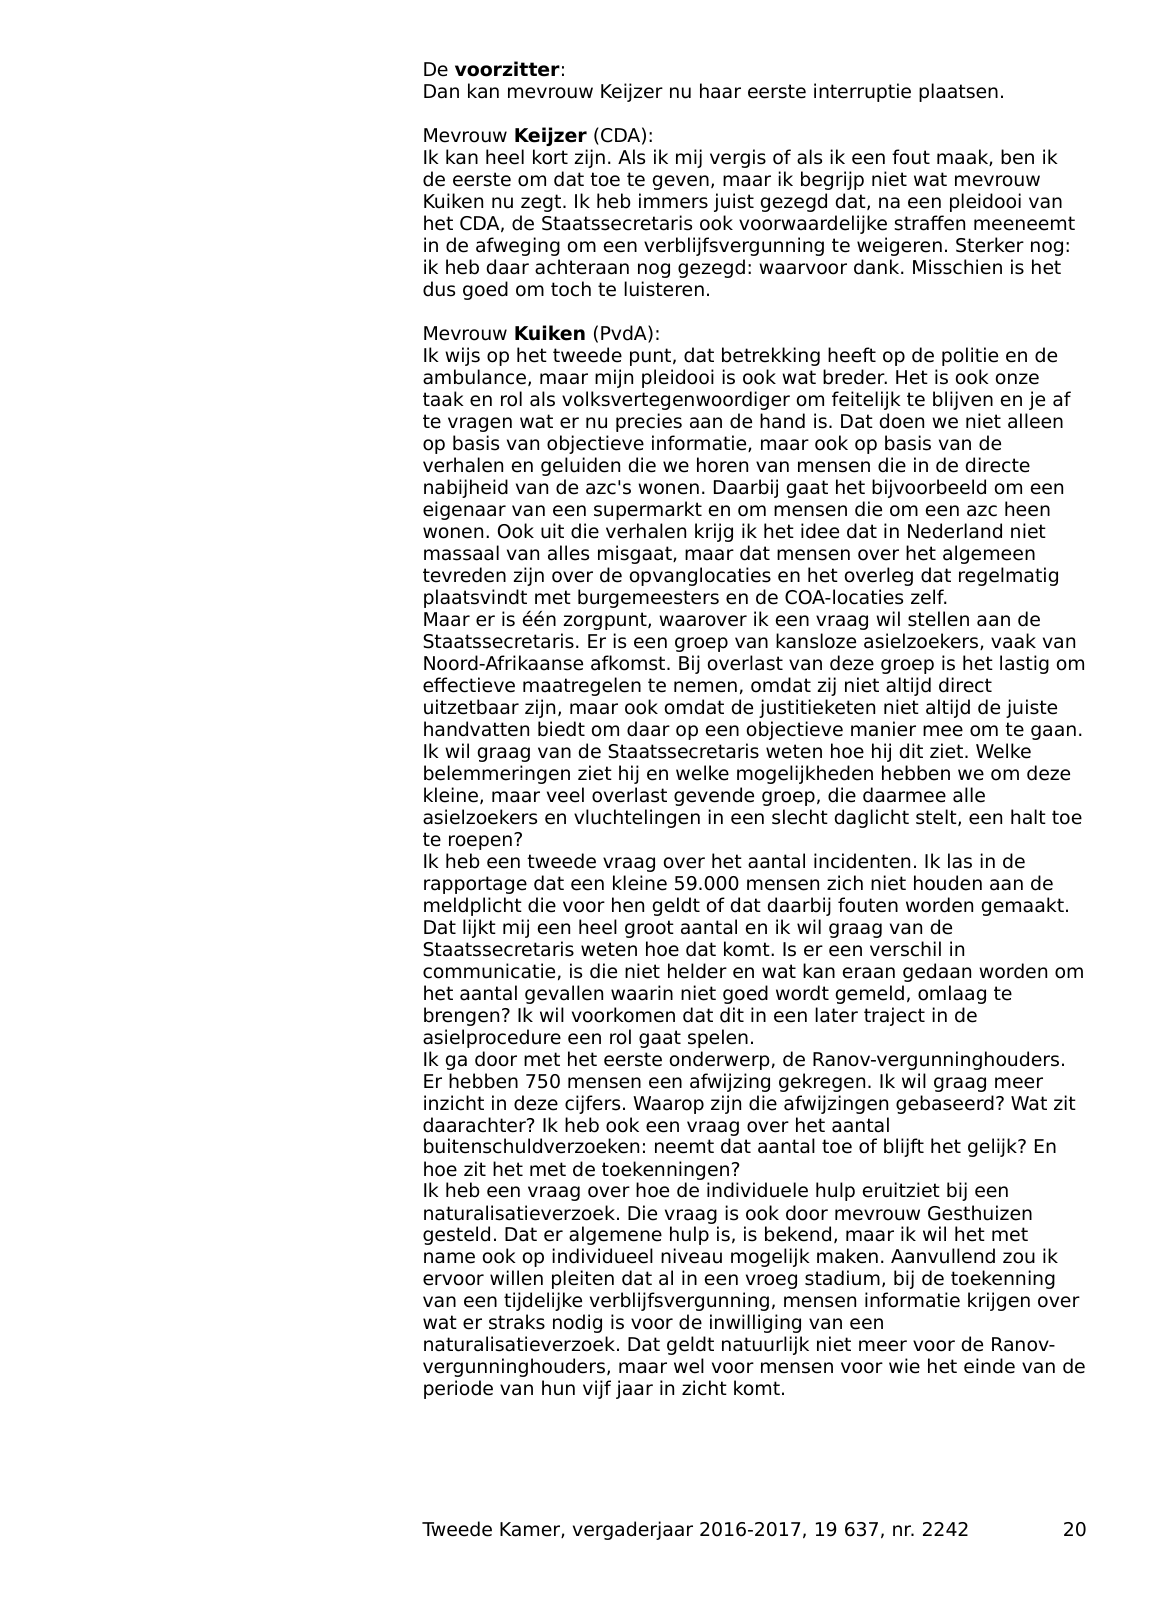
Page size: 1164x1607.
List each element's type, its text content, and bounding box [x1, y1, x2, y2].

text De voorzitter: [422, 59, 1087, 81]
text Ik kan heel kort zijn. Als ik mij vergis of als ik een fout maak, ben ik de eerste om dat toe te geven, maar ik begrijp niet wat mevrouw Kuiken nu zegt. Ik heb immers juist gezegd dat, na een pleidooi van het CDA, de Staatssecretaris ook voorwaardelijke straffen meeneemt in de afweging om een verblijfsvergunning te weigeren. Sterker nog: ik heb daar achteraan nog gezegd: waarvoor dank. Misschien is het dus goed om toch te luisteren. [422, 147, 1087, 301]
text Mevrouw Kuiken (PvdA): [422, 323, 1087, 345]
text Ik ga door met het eerste onderwerp, de Ranov-vergunninghouders. Er hebben 750 mensen een afwijzing gekregen. Ik wil graag meer inzicht in deze cijfers. Waarop zijn die afwijzingen gebaseerd? Wat zit daarachter? Ik heb ook een vraag over het aantal buitenschuldverzoeken: neemt dat aantal toe of blijft het gelijk? En hoe zit het met de toekenningen? [422, 1048, 1087, 1180]
text Dan kan mevrouw Keijzer nu haar eerste interruptie plaatsen. [422, 81, 1087, 103]
text Maar er is één zorgpunt, waarover ik een vraag wil stellen aan de Staatssecretaris. Er is een groep van kansloze asielzoekers, vaak van Noord-Afrikaanse afkomst. Bij overlast van deze groep is het lastig om effectieve maatregelen te nemen, omdat zij niet altijd direct uitzetbaar zijn, maar ook omdat de justitieketen niet altijd de juiste handvatten biedt om daar op een objectieve manier mee om te gaan. Ik wil graag van de Staatssecretaris weten hoe hij dit ziet. Welke belemmeringen ziet hij en welke mogelijkheden hebben we om deze kleine, maar veel overlast gevende groep, die daarmee alle asielzoekers en vluchtelingen in een slecht daglicht stelt, een halt toe te roepen? [422, 609, 1087, 851]
text Mevrouw Keijzer (CDA): [422, 125, 1087, 147]
text Ik wijs op het tweede punt, dat betrekking heeft op de politie en de ambulance, maar mijn pleidooi is ook wat breder. Het is ook onze taak en rol als volksvertegenwoordiger om feitelijk te blijven en je af te vragen wat er nu precies aan de hand is. Dat doen we niet alleen op basis van objectieve informatie, maar ook op basis van de verhalen en geluiden die we horen van mensen die in de directe nabijheid van de azc's wonen. Daarbij gaat het bijvoorbeeld om een eigenaar van een supermarkt en om mensen die om een azc heen wonen. Ook uit die verhalen krijg ik het idee dat in Nederland niet massaal van alles misgaat, maar dat mensen over het algemeen tevreden zijn over de opvanglocaties en het overleg dat regelmatig plaatsvindt met burgemeesters en de COA-locaties zelf. [422, 345, 1087, 609]
text Ik heb een vraag over hoe de individuele hulp eruitziet bij een naturalisatieverzoek. Die vraag is ook door mevrouw Gesthuizen gesteld. Dat er algemene hulp is, is bekend, maar ik wil het met name ook op individueel niveau mogelijk maken. Aanvullend zou ik ervoor willen pleiten dat al in een vroeg stadium, bij de toekenning van een tijdelijke verblijfsvergunning, mensen informatie krijgen over wat er straks nodig is voor de inwilliging van een naturalisatieverzoek. Dat geldt natuurlijk niet meer voor de Ranov-vergunninghouders, maar wel voor mensen voor wie het einde van de periode van hun vijf jaar in zicht komt. [422, 1180, 1087, 1400]
text Ik heb een tweede vraag over het aantal incidenten. Ik las in de rapportage dat een kleine 59.000 mensen zich niet houden aan de meldplicht die voor hen geldt of dat daarbij fouten worden gemaakt. Dat lijkt mij een heel groot aantal en ik wil graag van de Staatssecretaris weten hoe dat komt. Is er een verschil in communicatie, is die niet helder en wat kan eraan gedaan worden om het aantal gevallen waarin niet goed wordt gemeld, omlaag te brengen? Ik wil voorkomen dat dit in een later traject in de asielprocedure een rol gaat spelen. [422, 851, 1087, 1048]
